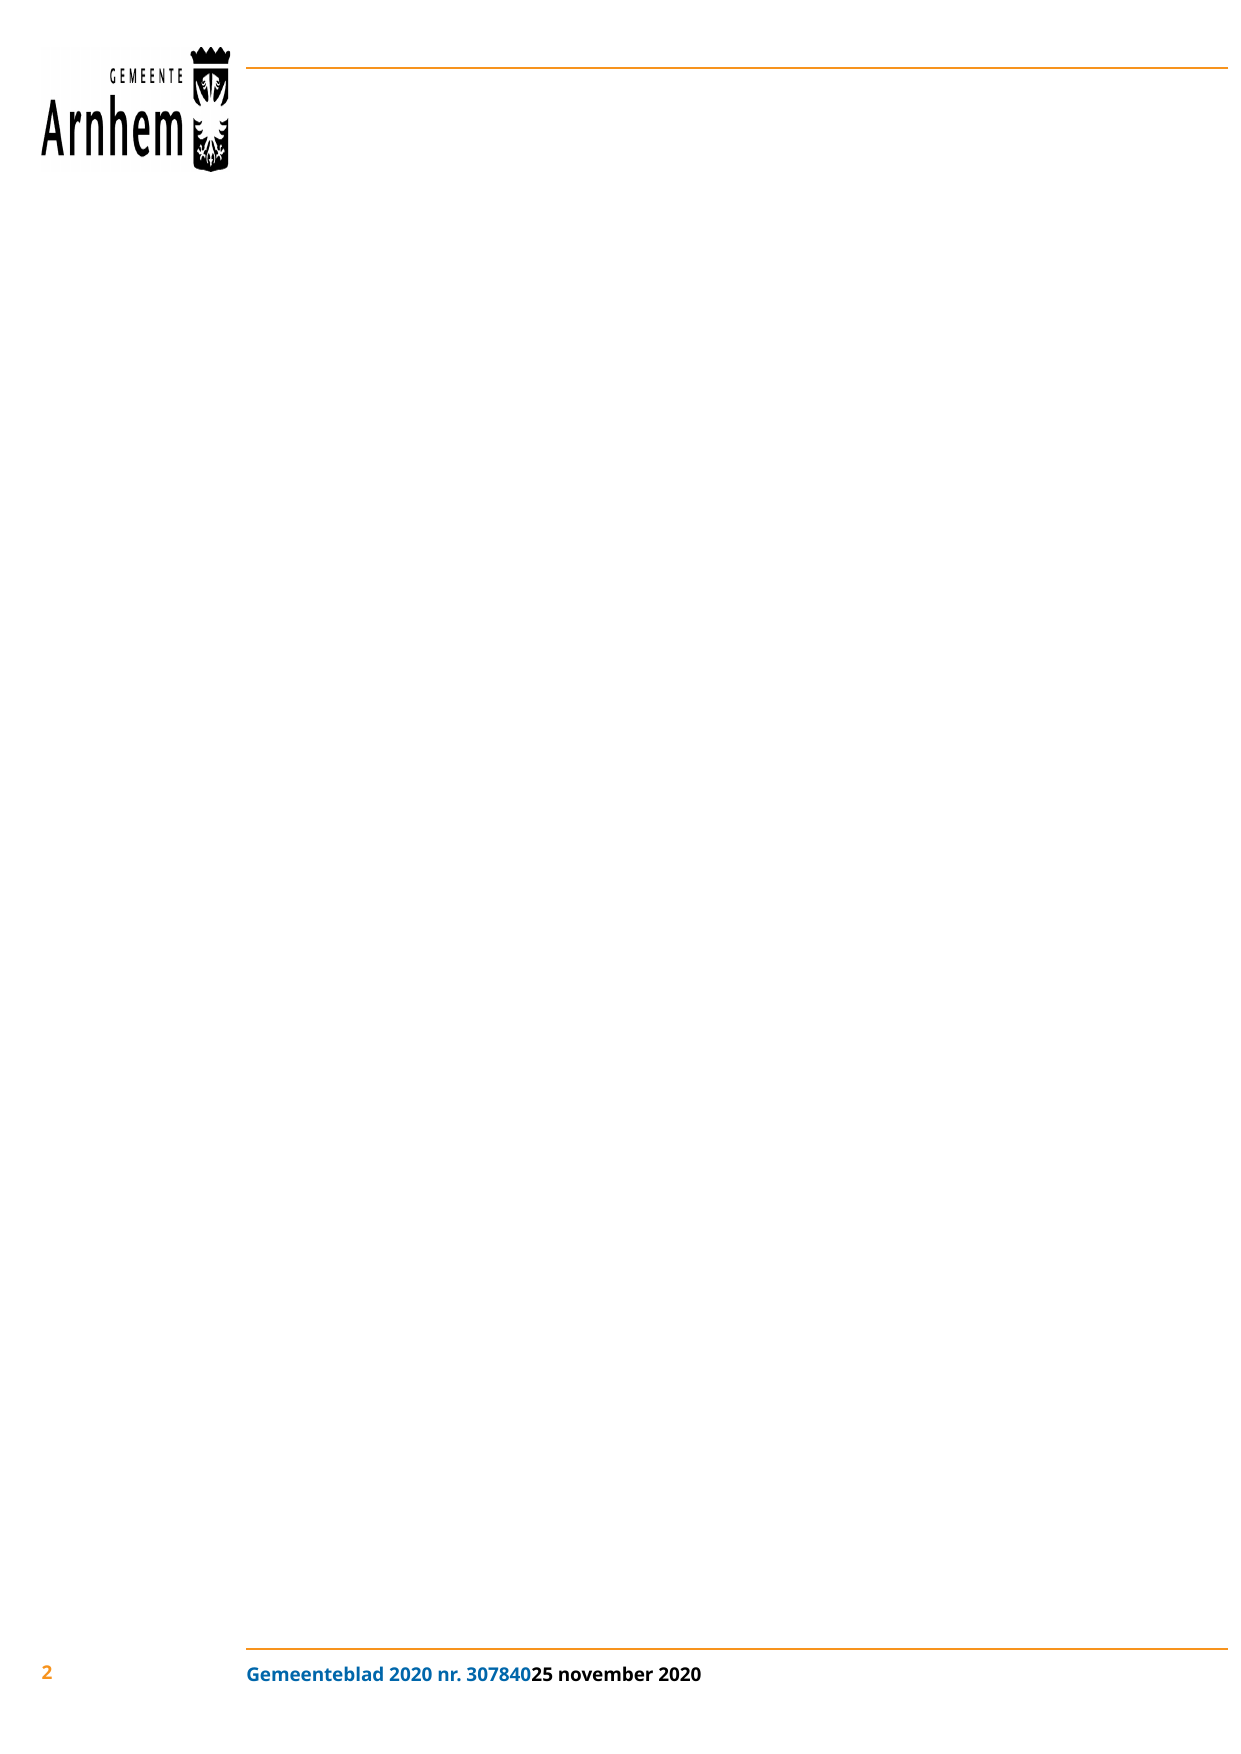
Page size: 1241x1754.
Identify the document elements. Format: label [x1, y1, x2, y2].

picture [41, 47, 231, 172]
